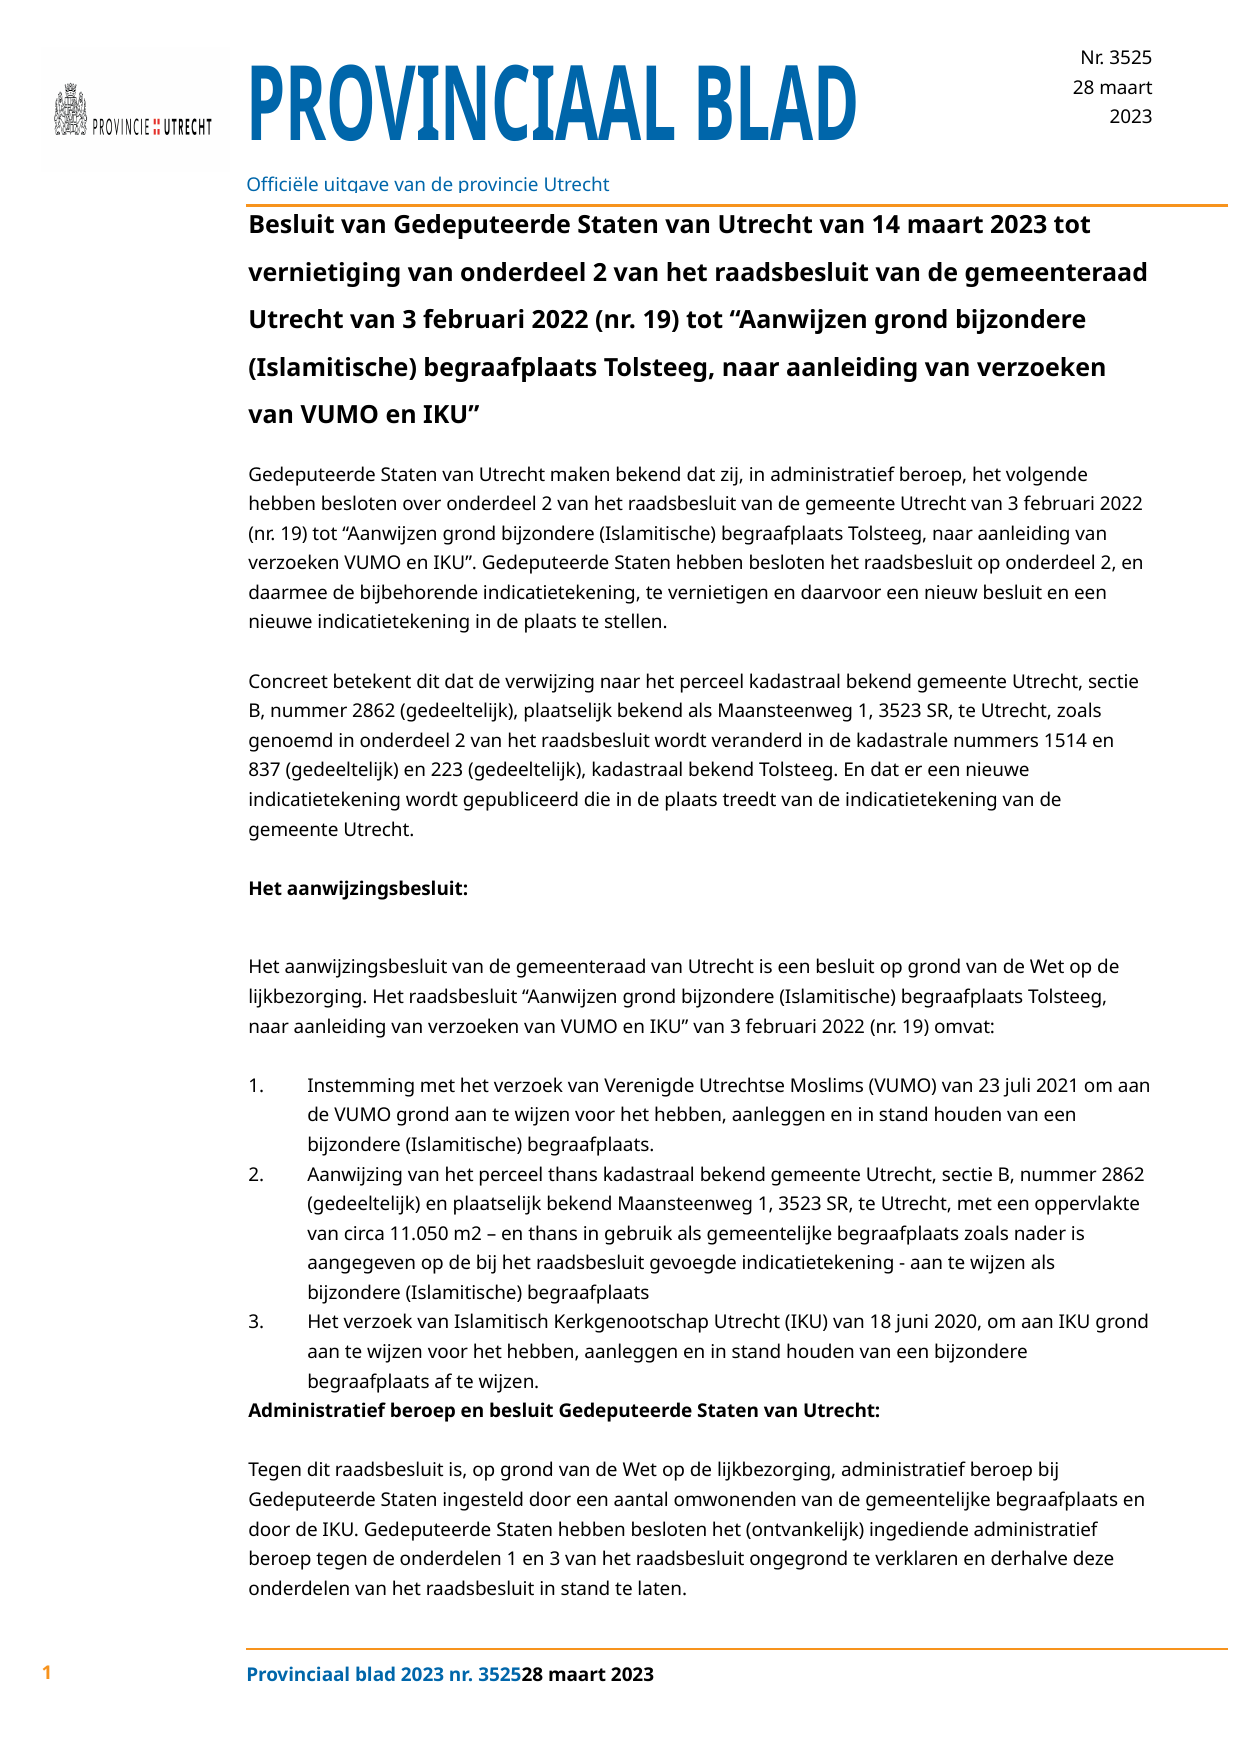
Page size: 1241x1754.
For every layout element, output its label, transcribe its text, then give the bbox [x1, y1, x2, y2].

list Aanwijzing van het perceel thans kadastraal bekend gemeente Utrecht, sectie B, nummer 2862 (gedeeltelijk) en plaatselijk bekend Maansteenweg 1, 3523 SR, te Utrecht, met een oppervlakte van circa 11.050 m2 – en thans in gebruik als gemeentelijke begraafplaats zoals nader is aangegeven op de bij het raadsbesluit gevoegde indicatietekening - aan te wijzen als bijzondere (Islamitische) begraafplaats [248, 1161, 1152, 1305]
list Instemming met het verzoek van Verenigde Utrechtse Moslims (VUMO) van 23 juli 2021 om aan de VUMO grond aan te wijzen voor het hebben, aanleggen en in stand houden van een bijzondere (Islamitische) begraafplaats. [248, 1072, 1152, 1157]
text Concreet betekent dit dat de verwijzing naar het perceel kadastraal bekend gemeente Utrecht, sectie B, nummer 2862 (gedeeltelijk), plaatselijk bekend als Maansteenweg 1, 3523 SR, te Utrecht, zoals genoemd in onderdeel 2 van het raadsbesluit wordt veranderd in de kadastrale nummers 1514 en 837 (gedeeltelijk) en 223 (gedeeltelijk), kadastraal bekend Tolsteeg. En dat er een nieuwe indicatietekening wordt gepubliceerd die in de plaats treedt van de indicatietekening van de gemeente Utrecht. [248, 668, 1152, 841]
picture [41, 47, 231, 172]
list Het verzoek van Islamitisch Kerkgenootschap Utrecht (IKU) van 18 juni 2020, om aan IKU grond aan te wijzen voor het hebben, aanleggen en in stand houden van een bijzondere begraafplaats af te wijzen. [248, 1309, 1152, 1394]
text Het aanwijzingsbesluit van de gemeenteraad van Utrecht is een besluit op grond van de Wet op de lijkbezorging. Het raadsbesluit “Aanwijzen grond bijzondere (Islamitische) begraafplaats Tolsteeg, naar aanleiding van verzoeken van VUMO en IKU” van 3 februari 2022 (nr. 19) omvat: [248, 954, 1152, 1039]
text Gedeputeerde Staten van Utrecht maken bekend dat zij, in administratief beroep, het volgende hebben besloten over onderdeel 2 van het raadsbesluit van de gemeente Utrecht van 3 februari 2022 (nr. 19) tot “Aanwijzen grond bijzondere (Islamitische) begraafplaats Tolsteeg, naar aanleiding van verzoeken VUMO en IKU”. Gedeputeerde Staten hebben besloten het raadsbesluit op onderdeel 2, en daarmee de bijbehorende indicatietekening, te vernietigen en daarvoor een nieuw besluit en een nieuwe indicatietekening in de plaats te stellen. [248, 461, 1152, 634]
text Het aanwijzingsbesluit: [248, 875, 1152, 901]
text Administratief beroep en besluit Gedeputeerde Staten van Utrecht: [248, 1397, 1152, 1423]
text Tegen dit raadsbesluit is, op grond van de Wet op de lijkbezorging, administratief beroep bij Gedeputeerde Staten ingesteld door een aantal omwonenden van de gemeentelijke begraafplaats en door de IKU. Gedeputeerde Staten hebben besloten het (ontvankelijk) ingediende administratief beroep tegen de onderdelen 1 en 3 van het raadsbesluit ongegrond te verklaren en derhalve deze onderdelen van het raadsbesluit in stand te laten. [248, 1457, 1152, 1601]
text Besluit van Gedeputeerde Staten van Utrecht van 14 maart 2023 tot vernietiging van onderdeel 2 van het raadsbesluit van de gemeenteraad Utrecht van 3 februari 2022 (nr. 19) tot “Aanwijzen grond bijzondere (Islamitische) begraafplaats Tolsteeg, naar aanleiding van verzoeken van VUMO en IKU” [248, 207, 1152, 431]
